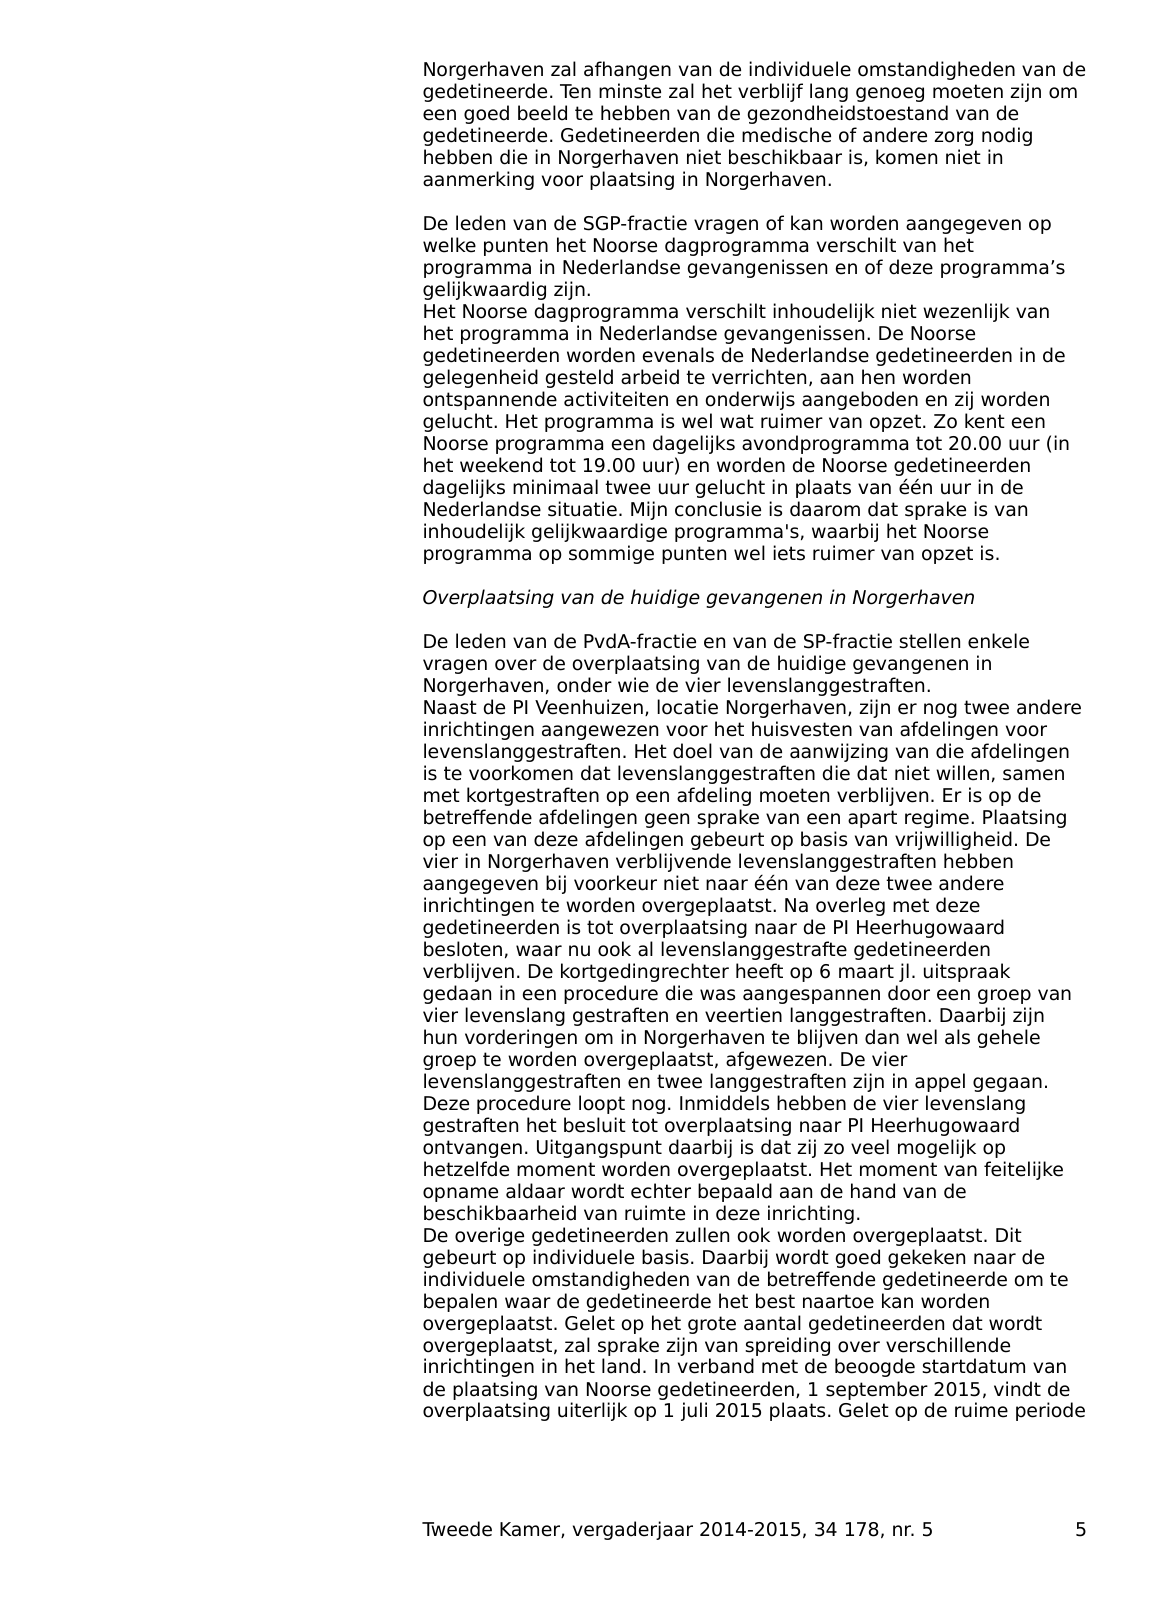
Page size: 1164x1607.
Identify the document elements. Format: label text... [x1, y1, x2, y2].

text Norgerhaven zal afhangen van de individuele omstandigheden van de gedetineerde. Ten minste zal het verblijf lang genoeg moeten zijn om een goed beeld te hebben van de gezondheidstoestand van de gedetineerde. Gedetineerden die medische of andere zorg nodig hebben die in Norgerhaven niet beschikbaar is, komen niet in aanmerking voor plaatsing in Norgerhaven. [422, 59, 1087, 191]
subtitle Overplaatsing van de huidige gevangenen in Norgerhaven [422, 587, 1087, 609]
text Naast de PI Veenhuizen, locatie Norgerhaven, zijn er nog twee andere inrichtingen aangewezen voor het huisvesten van afdelingen voor levenslanggestraften. Het doel van de aanwijzing van die afdelingen is te voorkomen dat levenslanggestraften die dat niet willen, samen met kortgestraften op een afdeling moeten verblijven. Er is op de betreffende afdelingen geen sprake van een apart regime. Plaatsing op een van deze afdelingen gebeurt op basis van vrijwilligheid. De vier in Norgerhaven verblijvende levenslanggestraften hebben aangegeven bij voorkeur niet naar één van deze twee andere inrichtingen te worden overgeplaatst. Na overleg met deze gedetineerden is tot overplaatsing naar de PI Heerhugowaard besloten, waar nu ook al levenslanggestrafte gedetineerden verblijven. De kortgedingrechter heeft op 6 maart jl. uitspraak gedaan in een procedure die was aangespannen door een groep van vier levenslang gestraften en veertien langgestraften. Daarbij zijn hun vorderingen om in Norgerhaven te blijven dan wel als gehele groep te worden overgeplaatst, afgewezen. De vier levenslanggestraften en twee langgestraften zijn in appel gegaan. Deze procedure loopt nog. Inmiddels hebben de vier levenslang gestraften het besluit tot overplaatsing naar PI Heerhugowaard ontvangen. Uitgangspunt daarbij is dat zij zo veel mogelijk op hetzelfde moment worden overgeplaatst. Het moment van feitelijke opname aldaar wordt echter bepaald aan de hand van de beschikbaarheid van ruimte in deze inrichting. [422, 697, 1087, 1224]
text De leden van de SGP-fractie vragen of kan worden aangegeven op welke punten het Noorse dagprogramma verschilt van het programma in Nederlandse gevangenissen en of deze programma’s gelijkwaardig zijn. [422, 213, 1087, 301]
text De leden van de PvdA-fractie en van de SP-fractie stellen enkele vragen over de overplaatsing van de huidige gevangenen in Norgerhaven, onder wie de vier levenslanggestraften. [422, 631, 1087, 697]
text De overige gedetineerden zullen ook worden overgeplaatst. Dit gebeurt op individuele basis. Daarbij wordt goed gekeken naar de individuele omstandigheden van de betreffende gedetineerde om te bepalen waar de gedetineerde het best naartoe kan worden overgeplaatst. Gelet op het grote aantal gedetineerden dat wordt overgeplaatst, zal sprake zijn van spreiding over verschillende inrichtingen in het land. In verband met de beoogde startdatum van de plaatsing van Noorse gedetineerden, 1 september 2015, vindt de overplaatsing uiterlijk op 1 juli 2015 plaats. Gelet op de ruime periode [422, 1224, 1087, 1422]
text Het Noorse dagprogramma verschilt inhoudelijk niet wezenlijk van het programma in Nederlandse gevangenissen. De Noorse gedetineerden worden evenals de Nederlandse gedetineerden in de gelegenheid gesteld arbeid te verrichten, aan hen worden ontspannende activiteiten en onderwijs aangeboden en zij worden gelucht. Het programma is wel wat ruimer van opzet. Zo kent een Noorse programma een dagelijks avondprogramma tot 20.00 uur (in het weekend tot 19.00 uur) en worden de Noorse gedetineerden dagelijks minimaal twee uur gelucht in plaats van één uur in de Nederlandse situatie. Mijn conclusie is daarom dat sprake is van inhoudelijk gelijkwaardige programma's, waarbij het Noorse programma op sommige punten wel iets ruimer van opzet is. [422, 301, 1087, 565]
